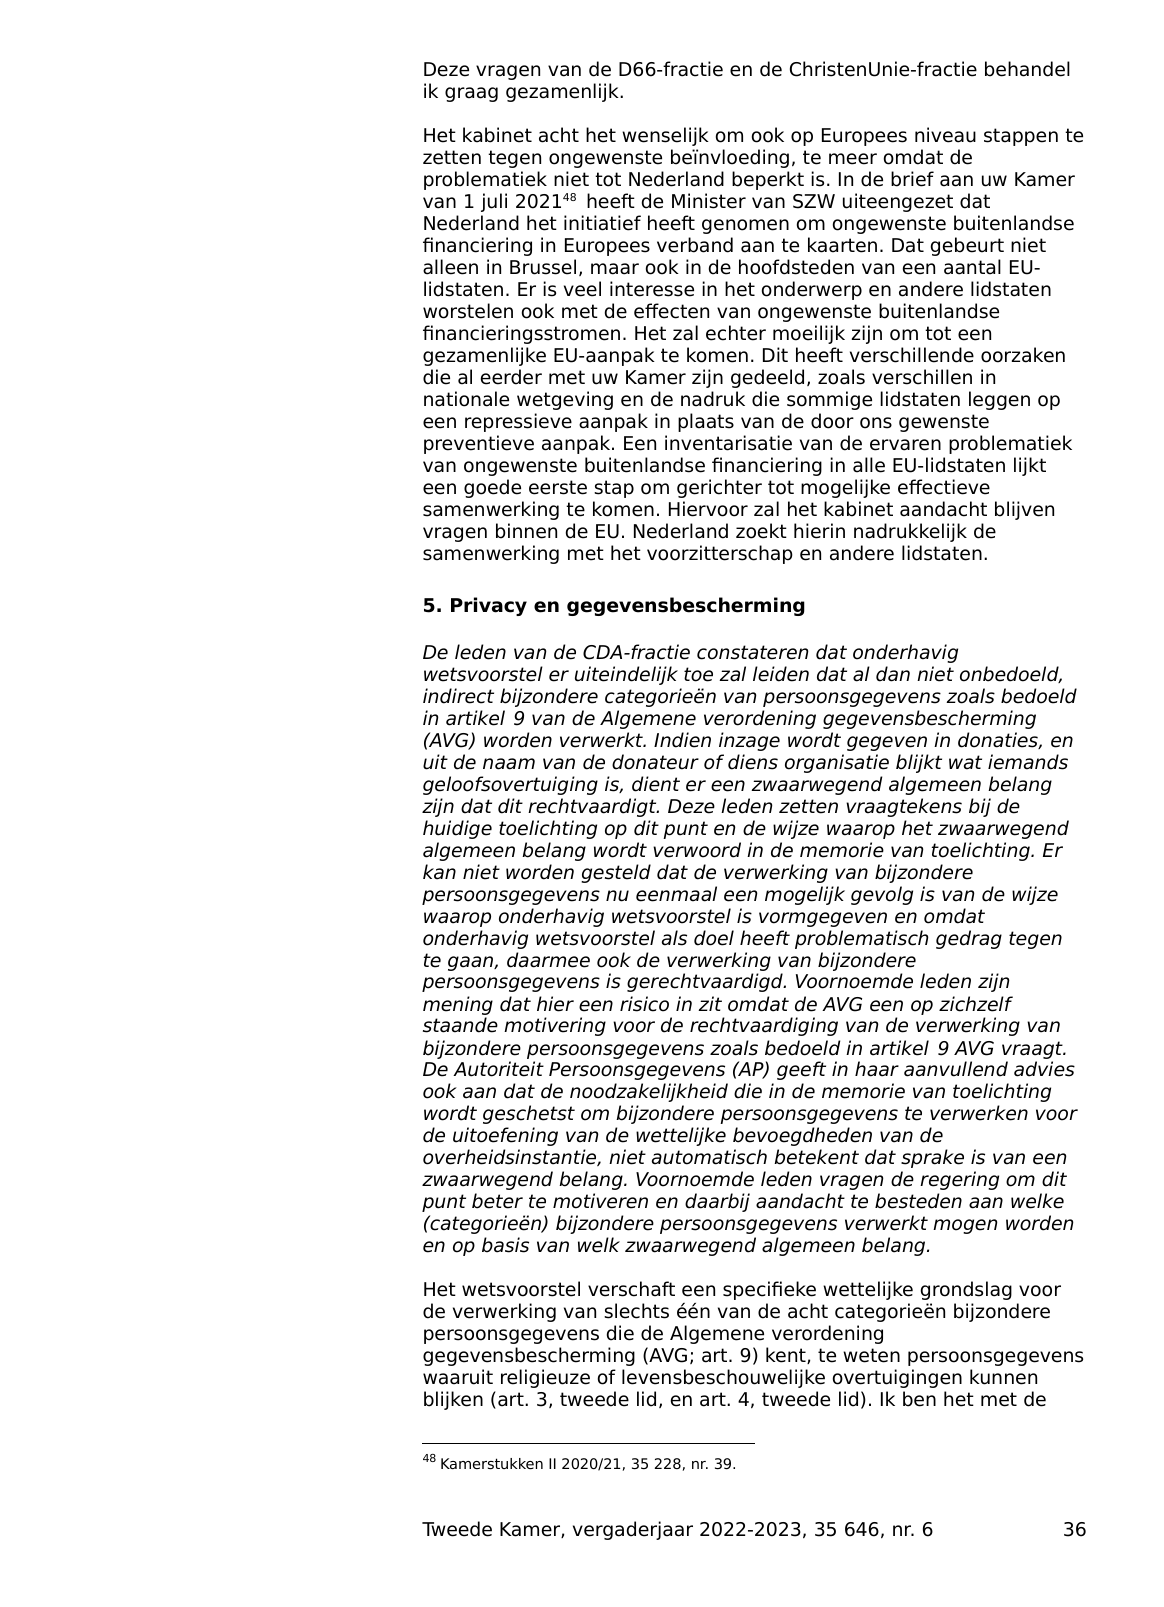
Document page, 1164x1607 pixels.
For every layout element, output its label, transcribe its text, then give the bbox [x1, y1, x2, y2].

text Kamerstukken II 2020/21, 35 228, nr. 39. [422, 1452, 1087, 1474]
subtitle 5. Privacy en gegevensbescherming [422, 595, 1087, 617]
text Het kabinet acht het wenselijk om ook op Europees niveau stappen te zetten tegen ongewenste beïnvloeding, te meer omdat de problematiek niet tot Nederland beperkt is. In de brief aan uw Kamer van 1 juli 2021 heeft de Minister van SZW uiteengezet dat Nederland het initiatief heeft genomen om ongewenste buitenlandse financiering in Europees verband aan te kaarten. Dat gebeurt niet alleen in Brussel, maar ook in de hoofdsteden van een aantal EU-lidstaten. Er is veel interesse in het onderwerp en andere lidstaten worstelen ook met de effecten van ongewenste buitenlandse financieringsstromen. Het zal echter moeilijk zijn om tot een gezamenlijke EU-aanpak te komen. Dit heeft verschillende oorzaken die al eerder met uw Kamer zijn gedeeld, zoals verschillen in nationale wetgeving en de nadruk die sommige lidstaten leggen op een repressieve aanpak in plaats van de door ons gewenste preventieve aanpak. Een inventarisatie van de ervaren problematiek van ongewenste buitenlandse financiering in alle EU-lidstaten lijkt een goede eerste stap om gerichter tot mogelijke effectieve samenwerking te komen. Hiervoor zal het kabinet aandacht blijven vragen binnen de EU. Nederland zoekt hierin nadrukkelijk de samenwerking met het voorzitterschap en andere lidstaten. [422, 125, 1087, 565]
text Deze vragen van de D66-fractie en de ChristenUnie-fractie behandel ik graag gezamenlijk. [422, 59, 1087, 103]
text De leden van de CDA-fractie constateren dat onderhavig wetsvoorstel er uiteindelijk toe zal leiden dat al dan niet onbedoeld, indirect bijzondere categorieën van persoonsgegevens zoals bedoeld in artikel 9 van de Algemene verordening gegevensbescherming (AVG) worden verwerkt. Indien inzage wordt gegeven in donaties, en uit de naam van de donateur of diens organisatie blijkt wat iemands geloofsovertuiging is, dient er een zwaarwegend algemeen belang zijn dat dit rechtvaardigt. Deze leden zetten vraagtekens bij de huidige toelichting op dit punt en de wijze waarop het zwaarwegend algemeen belang wordt verwoord in de memorie van toelichting. Er kan niet worden gesteld dat de verwerking van bijzondere persoonsgegevens nu eenmaal een mogelijk gevolg is van de wijze waarop onderhavig wetsvoorstel is vormgegeven en omdat onderhavig wetsvoorstel als doel heeft problematisch gedrag tegen te gaan, daarmee ook de verwerking van bijzondere persoonsgegevens is gerechtvaardigd. Voornoemde leden zijn mening dat hier een risico in zit omdat de AVG een op zichzelf staande motivering voor de rechtvaardiging van de verwerking van bijzondere persoonsgegevens zoals bedoeld in artikel 9 AVG vraagt. De Autoriteit Persoonsgegevens (AP) geeft in haar aanvullend advies ook aan dat de noodzakelijkheid die in de memorie van toelichting wordt geschetst om bijzondere persoonsgegevens te verwerken voor de uitoefening van de wettelijke bevoegdheden van de overheidsinstantie, niet automatisch betekent dat sprake is van een zwaarwegend belang. Voornoemde leden vragen de regering om dit punt beter te motiveren en daarbij aandacht te besteden aan welke (categorieën) bijzondere persoonsgegevens verwerkt mogen worden en op basis van welk zwaarwegend algemeen belang. [422, 642, 1087, 1257]
text Het wetsvoorstel verschaft een specifieke wettelijke grondslag voor de verwerking van slechts één van de acht categorieën bijzondere persoonsgegevens die de Algemene verordening gegevensbescherming (AVG; art. 9) kent, te weten persoonsgegevens waaruit religieuze of levensbeschouwelijke overtuigingen kunnen blijken (art. 3, tweede lid, en art. 4, tweede lid). Ik ben het met de [422, 1279, 1087, 1411]
